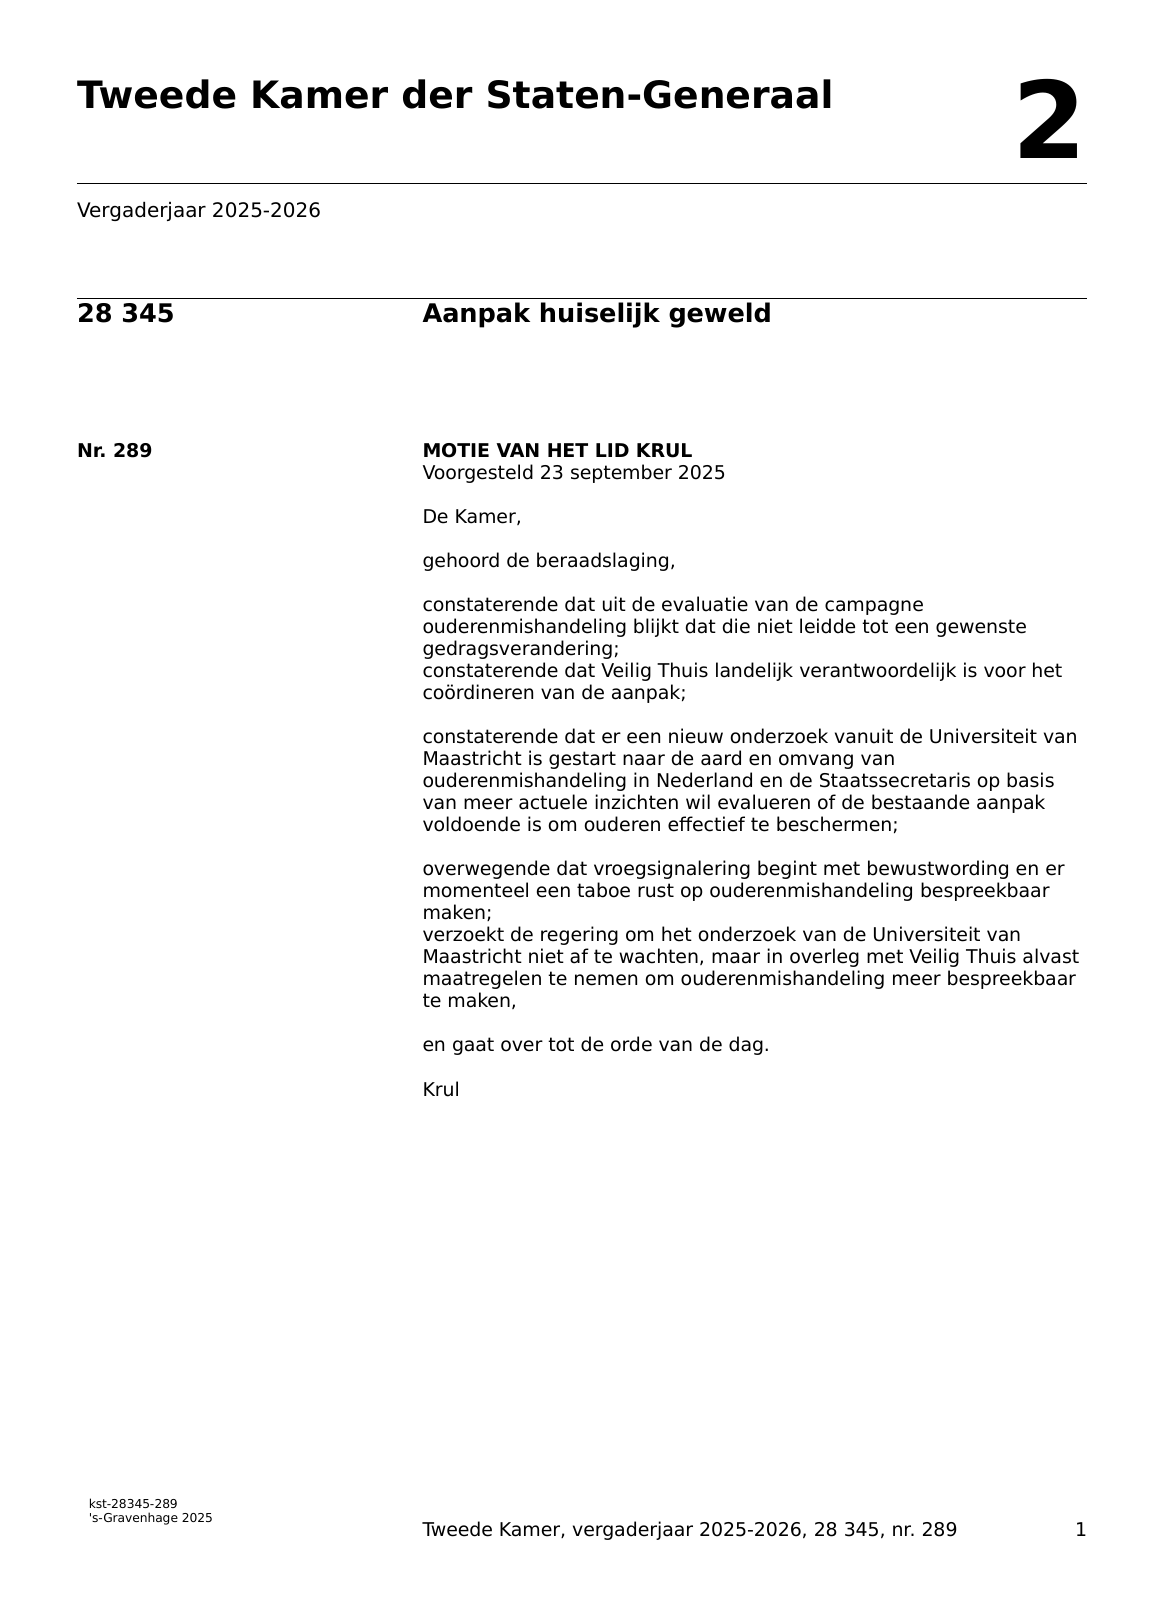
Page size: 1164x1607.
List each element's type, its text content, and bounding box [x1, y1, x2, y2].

table_cell Vergaderjaar 2025-2026 [77, 184, 1087, 298]
text constaterende dat Veilig Thuis landelijk verantwoordelijk is voor het coördineren van de aanpak; [422, 660, 1087, 704]
text gehoord de beraadslaging, [422, 550, 1087, 572]
text verzoekt de regering om het onderzoek van de Universiteit van Maastricht niet af te wachten, maar in overleg met Veilig Thuis alvast maatregelen te nemen om ouderenmishandeling meer bespreekbaar te maken, [422, 924, 1087, 1012]
text overwegende dat vroegsignalering begint met bewustwording en er momenteel een taboe rust op ouderenmishandeling bespreekbaar maken; [422, 858, 1087, 924]
text Krul [422, 1078, 1087, 1101]
text kst-28345-289 [88, 1497, 323, 1511]
text en gaat over tot de orde van de dag. [422, 1034, 1087, 1056]
text constaterende dat uit de evaluatie van de campagne ouderenmishandeling blijkt dat die niet leidde tot een gewenste gedragsverandering; [422, 594, 1087, 660]
table_header 2 [886, 59, 1087, 183]
text Voorgesteld 23 september 2025 [422, 462, 1087, 484]
subtitle 28 345 Aanpak huiselijk geweld [77, 299, 1087, 329]
text De Kamer, [422, 506, 1087, 528]
subtitle Nr. 289 MOTIE VAN HET LID KRUL [77, 440, 1087, 462]
text constaterende dat er een nieuw onderzoek vanuit de Universiteit van Maastricht is gestart naar de aard en omvang van ouderenmishandeling in Nederland en de Staatssecretaris op basis van meer actuele inzichten wil evalueren of de bestaande aanpak voldoende is om ouderen effectief te beschermen; [422, 726, 1087, 836]
text 's-Gravenhage 2025 [88, 1511, 323, 1525]
table_header Tweede Kamer der Staten-Generaal [77, 59, 886, 183]
